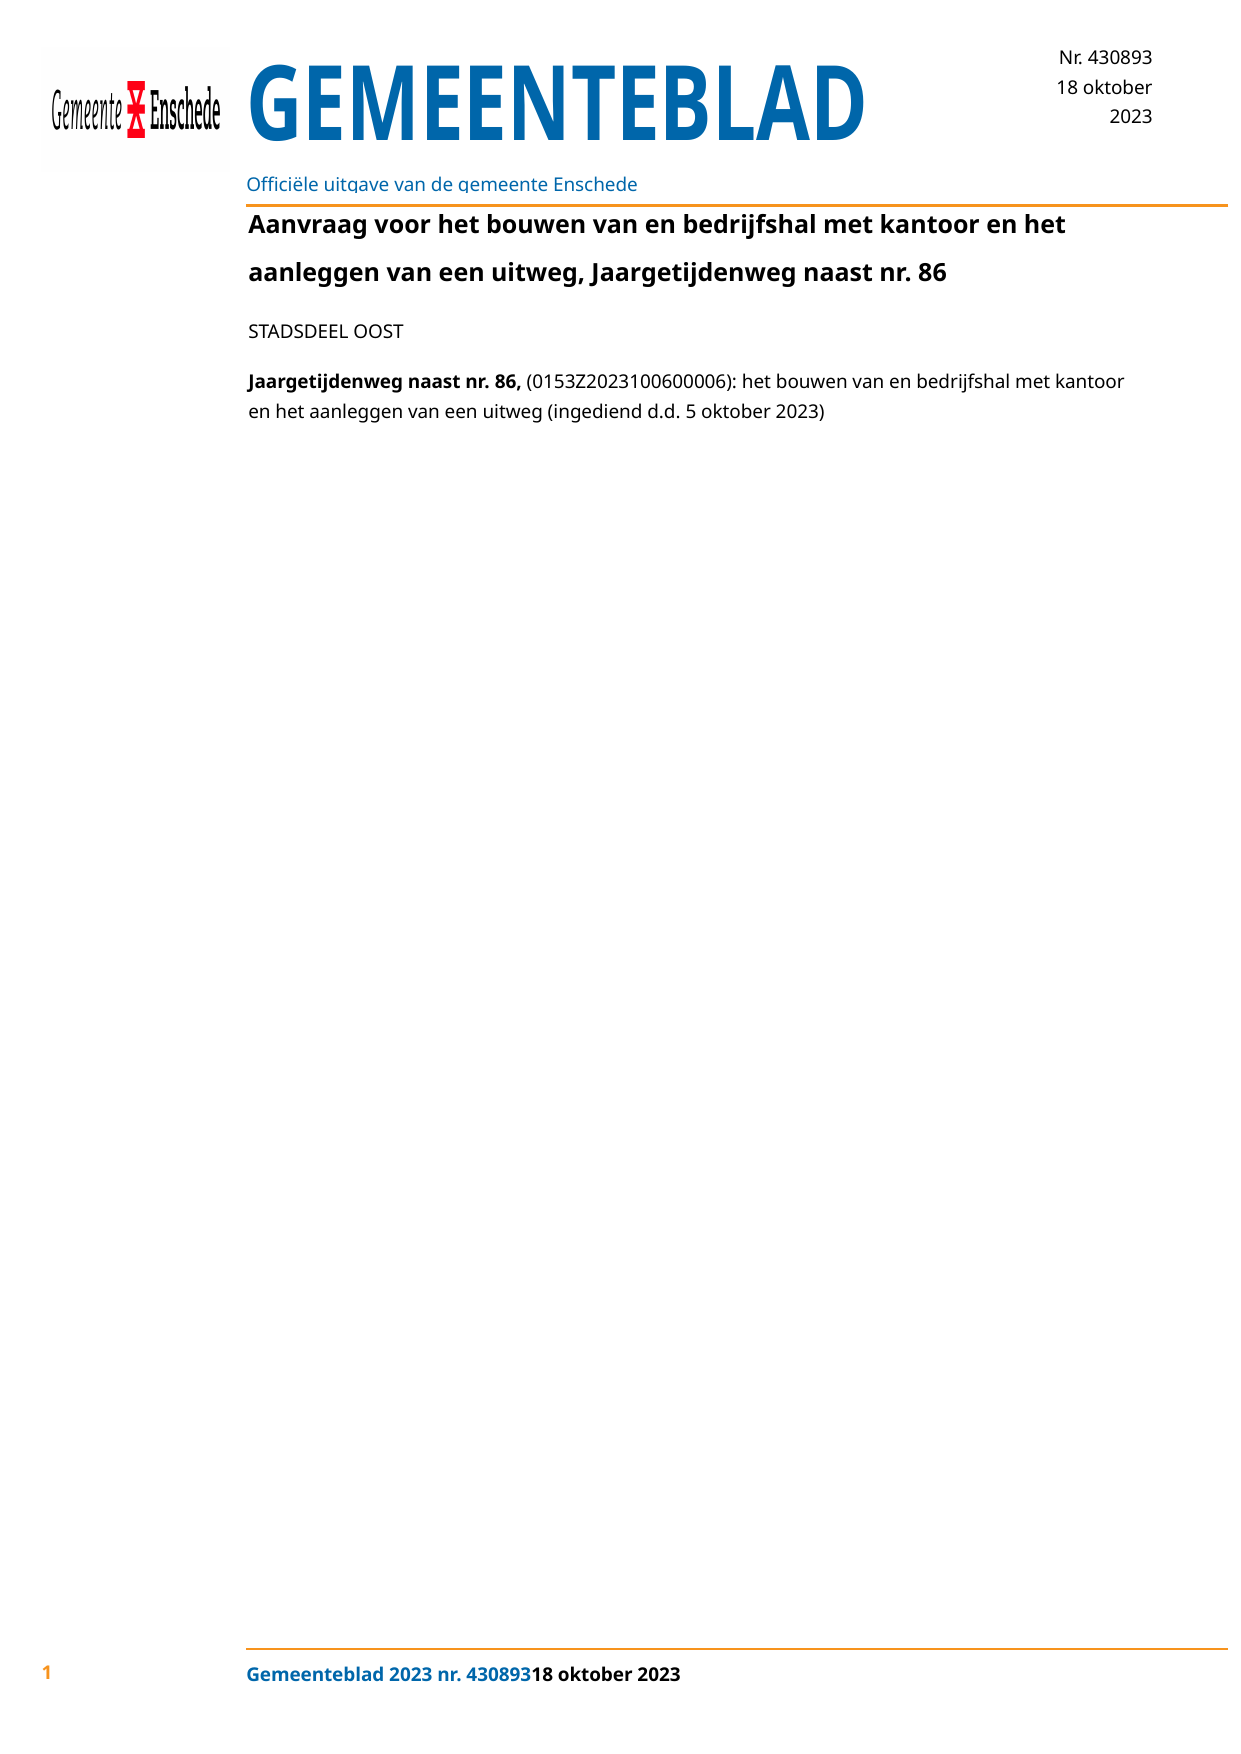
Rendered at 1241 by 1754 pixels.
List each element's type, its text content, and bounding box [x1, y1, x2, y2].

picture [41, 47, 231, 172]
text Jaargetijdenweg naast nr. 86, (0153Z2023100600006): het bouwen van en bedrijfshal met kantoor en het aanleggen van een uitweg (ingediend d.d. 5 oktober 2023) [248, 368, 1152, 424]
text Aanvraag voor het bouwen van en bedrijfshal met kantoor en het aanleggen van een uitweg, Jaargetijdenweg naast nr. 86 [248, 207, 1152, 288]
text STADSDEEL OOST [248, 318, 1152, 344]
